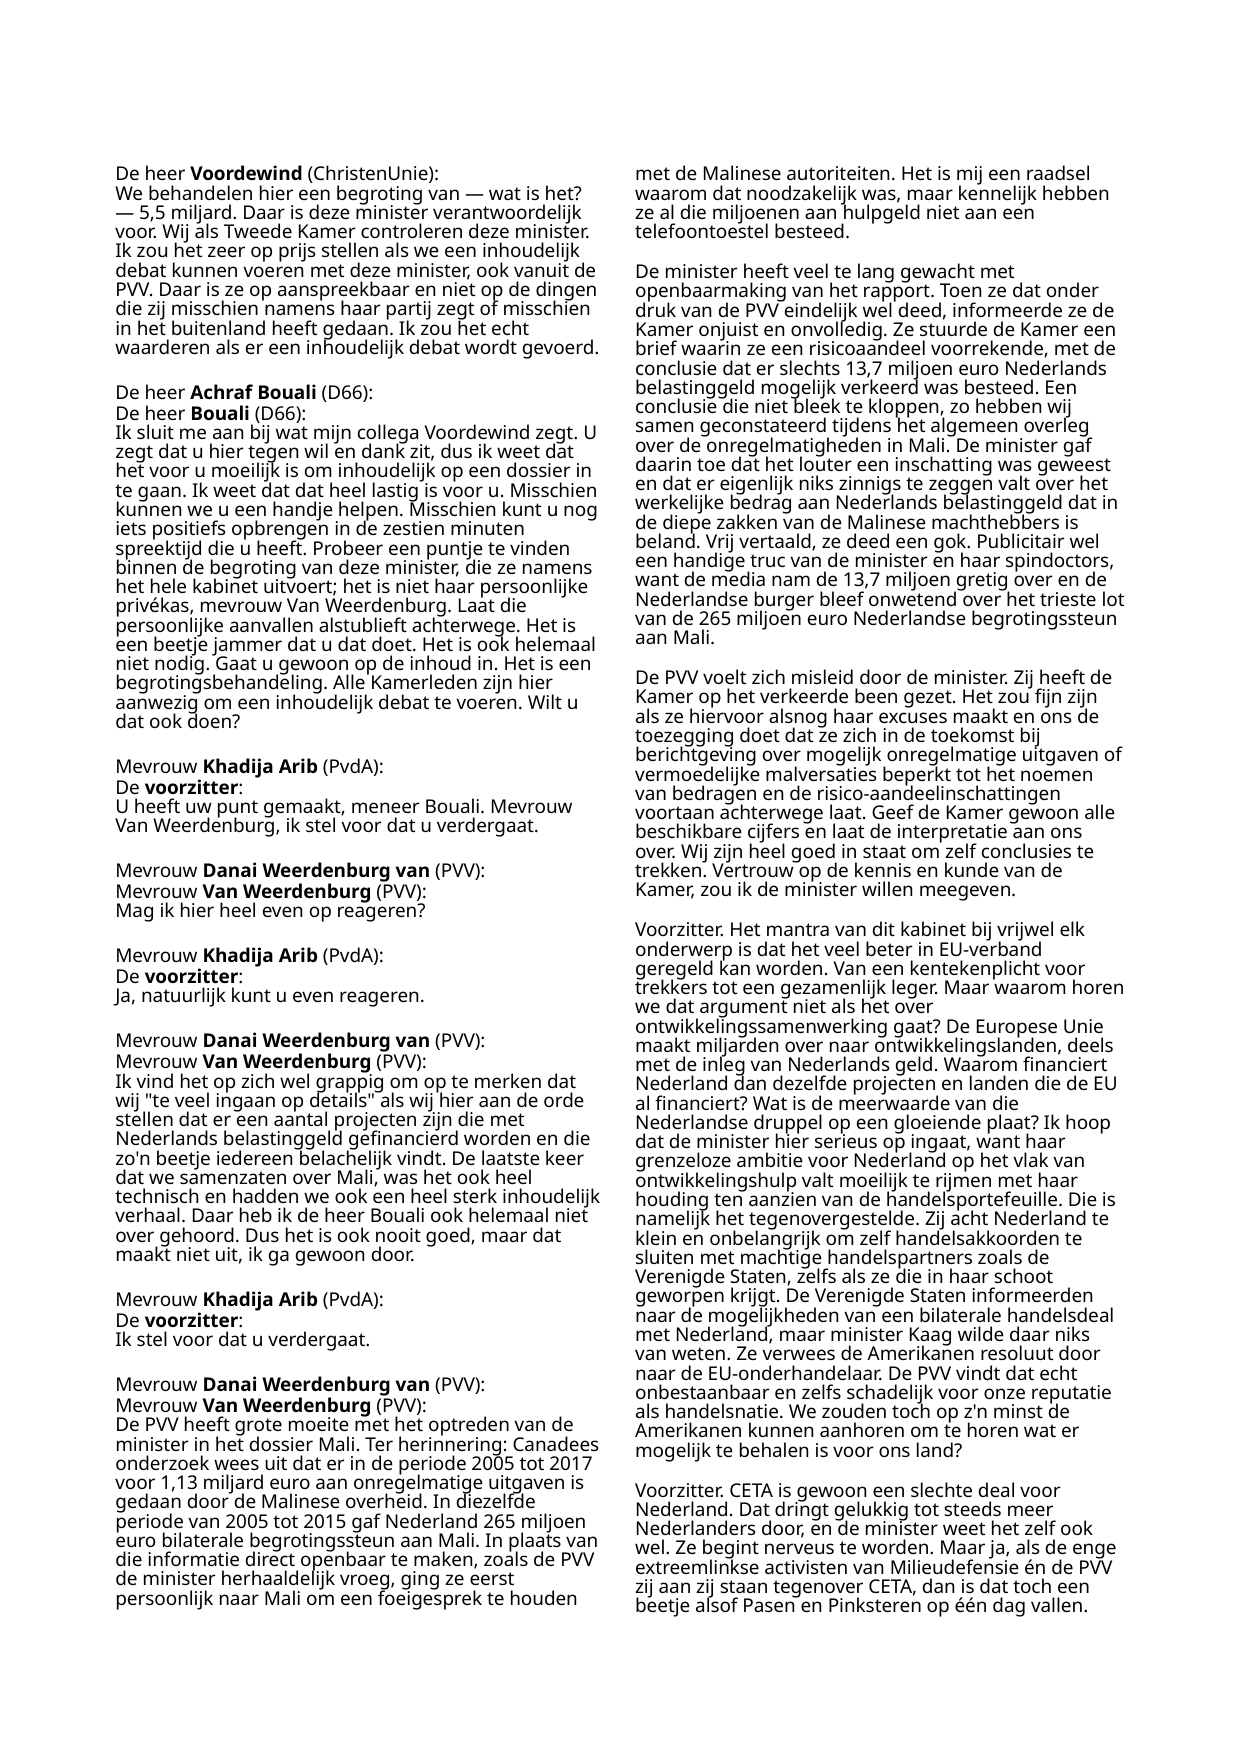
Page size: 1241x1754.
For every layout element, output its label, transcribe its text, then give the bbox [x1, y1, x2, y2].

text Mag ik hier heel even op reageren? [115, 902, 605, 922]
text We behandelen hier een begroting van — wat is het? — 5,5 miljard. Daar is deze minister verantwoordelijk voor. Wij als Tweede Kamer controleren deze minister. Ik zou het zeer op prijs stellen als we een inhoudelijk debat kunnen voeren met deze minister, ook vanuit de PVV. Daar is ze op aanspreekbaar en niet op de dingen die zij misschien namens haar partij zegt of misschien in het buitenland heeft gedaan. Ik zou het echt waarderen als er een inhoudelijk debat wordt gevoerd. [115, 184, 605, 358]
text De PVV voelt zich misleid door de minister. Zij heeft de Kamer op het verkeerde been gezet. Het zou fijn zijn als ze hiervoor alsnog haar excuses maakt en ons de toezegging doet dat ze zich in de toekomst bij berichtgeving over mogelijk onregelmatige uitgaven of vermoedelijke malversaties beperkt tot het noemen van bedragen en de risico-aandeelinschattingen voortaan achterwege laat. Geef de Kamer gewoon alle beschikbare cijfers en laat de interpretatie aan ons over. Wij zijn heel goed in staat om zelf conclusies te trekken. Vertrouw op de kennis en kunde van de Kamer, zou ik de minister willen meegeven. [635, 669, 1125, 901]
text Mevrouw Khadija Arib (PvdA): [115, 942, 605, 968]
text De voorzitter: [115, 968, 605, 987]
text Mevrouw Khadija Arib (PvdA): [115, 1286, 605, 1312]
text met de Malinese autoriteiten. Het is mij een raadsel waarom dat noodzakelijk was, maar kennelijk hebben ze al die miljoenen aan hulpgeld niet aan een telefoontoestel besteed. [635, 165, 1125, 242]
text Ik sluit me aan bij wat mijn collega Voordewind zegt. U zegt dat u hier tegen wil en dank zit, dus ik weet dat het voor u moeilijk is om inhoudelijk op een dossier in te gaan. Ik weet dat dat heel lastig is voor u. Misschien kunnen we u een handje helpen. Misschien kunt u nog iets positiefs opbrengen in de zestien minuten spreektijd die u heeft. Probeer een puntje te vinden binnen de begroting van deze minister, die ze namens het hele kabinet uitvoert; het is niet haar persoonlijke privékas, mevrouw Van Weerdenburg. Laat die persoonlijke aanvallen alstublieft achterwege. Het is een beetje jammer dat u dat doet. Het is ook helemaal niet nodig. Gaat u gewoon op de inhoud in. Het is een begrotingsbehandeling. Alle Kamerleden zijn hier aanwezig om een inhoudelijk debat te voeren. Wilt u dat ook doen? [115, 424, 605, 732]
text De heer Voordewind (ChristenUnie): [115, 165, 605, 184]
text Voorzitter. Het mantra van dit kabinet bij vrijwel elk onderwerp is dat het veel beter in EU-verband geregeld kan worden. Van een kentekenplicht voor trekkers tot een gezamenlijk leger. Maar waarom horen we dat argument niet als het over ontwikkelingssamenwerking gaat? De Europese Unie maakt miljarden over naar ontwikkelingslanden, deels met de inleg van Nederlands geld. Waarom financiert Nederland dan dezelfde projecten en landen die de EU al financiert? Wat is de meerwaarde van die Nederlandse druppel op een gloeiende plaat? Ik hoop dat de minister hier serieus op ingaat, want haar grenzeloze ambitie voor Nederland op het vlak van ontwikkelingshulp valt moeilijk te rijmen met haar houding ten aanzien van de handelsportefeuille. Die is namelijk het tegenovergestelde. Zij acht Nederland te klein en onbelangrijk om zelf handelsakkoorden te sluiten met machtige handelspartners zoals de Verenigde Staten, zelfs als ze die in haar schoot geworpen krijgt. De Verenigde Staten informeerden naar de mogelijkheden van een bilaterale handelsdeal met Nederland, maar minister Kaag wilde daar niks van weten. Ze verwees de Amerikanen resoluut door naar de EU-onderhandelaar. De PVV vindt dat echt onbestaanbaar en zelfs schadelijk voor onze reputatie als handelsnatie. We zouden toch op z'n minst de Amerikanen kunnen aanhoren om te horen wat er mogelijk te behalen is voor ons land? [635, 921, 1125, 1461]
text De PVV heeft grote moeite met het optreden van de minister in het dossier Mali. Ter herinnering: Canadees onderzoek wees uit dat er in de periode 2005 tot 2017 voor 1,13 miljard euro aan onregelmatige uitgaven is gedaan door de Malinese overheid. In diezelfde periode van 2005 tot 2015 gaf Nederland 265 miljoen euro bilaterale begrotingssteun aan Mali. In plaats van die informatie direct openbaar te maken, zoals de PVV de minister herhaaldelijk vroeg, ging ze eerst persoonlijk naar Mali om een foeigesprek te houden [115, 1416, 605, 1609]
text Mevrouw Danai Weerdenburg van (PVV): [115, 857, 605, 883]
text Ik stel voor dat u verdergaat. [115, 1331, 605, 1350]
text De heer Bouali (D66): [115, 404, 605, 424]
text Mevrouw Van Weerdenburg (PVV): [115, 1397, 605, 1416]
text Mevrouw Danai Weerdenburg van (PVV): [115, 1371, 605, 1397]
text De heer Achraf Bouali (D66): [115, 379, 605, 404]
text Mevrouw Khadija Arib (PvdA): [115, 753, 605, 779]
text Ik vind het op zich wel grappig om op te merken dat wij "te veel ingaan op details" als wij hier aan de orde stellen dat er een aantal projecten zijn die met Nederlands belastinggeld gefinancierd worden en die zo'n beetje iedereen belachelijk vindt. De laatste keer dat we samenzaten over Mali, was het ook heel technisch en hadden we ook een heel sterk inhoudelijk verhaal. Daar heb ik de heer Bouali ook helemaal niet over gehoord. Dus het is ook nooit goed, maar dat maakt niet uit, ik ga gewoon door. [115, 1073, 605, 1265]
text Ja, natuurlijk kunt u even reageren. [115, 987, 605, 1007]
text U heeft uw punt gemaakt, meneer Bouali. Mevrouw Van Weerdenburg, ik stel voor dat u verdergaat. [115, 798, 605, 837]
text De voorzitter: [115, 779, 605, 798]
text De minister heeft veel te lang gewacht met openbaarmaking van het rapport. Toen ze dat onder druk van de PVV eindelijk wel deed, informeerde ze de Kamer onjuist en onvolledig. Ze stuurde de Kamer een brief waarin ze een risicoaandeel voorrekende, met de conclusie dat er slechts 13,7 miljoen euro Nederlands belastinggeld mogelijk verkeerd was besteed. Een conclusie die niet bleek te kloppen, zo hebben wij samen geconstateerd tijdens het algemeen overleg over de onregelmatigheden in Mali. De minister gaf daarin toe dat het louter een inschatting was geweest en dat er eigenlijk niks zinnigs te zeggen valt over het werkelijke bedrag aan Nederlands belastinggeld dat in de diepe zakken van de Malinese machthebbers is beland. Vrij vertaald, ze deed een gok. Publicitair wel een handige truc van de minister en haar spindoctors, want de media nam de 13,7 miljoen gretig over en de Nederlandse burger bleef onwetend over het trieste lot van de 265 miljoen euro Nederlandse begrotingssteun aan Mali. [635, 263, 1125, 648]
text Mevrouw Danai Weerdenburg van (PVV): [115, 1028, 605, 1053]
text Mevrouw Van Weerdenburg (PVV): [115, 883, 605, 902]
text De voorzitter: [115, 1312, 605, 1331]
text Voorzitter. CETA is gewoon een slechte deal voor Nederland. Dat dringt gelukkig tot steeds meer Nederlanders door, en de minister weet het zelf ook wel. Ze begint nerveus te worden. Maar ja, als de enge extreemlinkse activisten van Milieudefensie én de PVV zij aan zij staan tegenover CETA, dan is dat toch een beetje alsof Pasen en Pinksteren op één dag vallen. [635, 1482, 1125, 1616]
text Mevrouw Van Weerdenburg (PVV): [115, 1053, 605, 1073]
